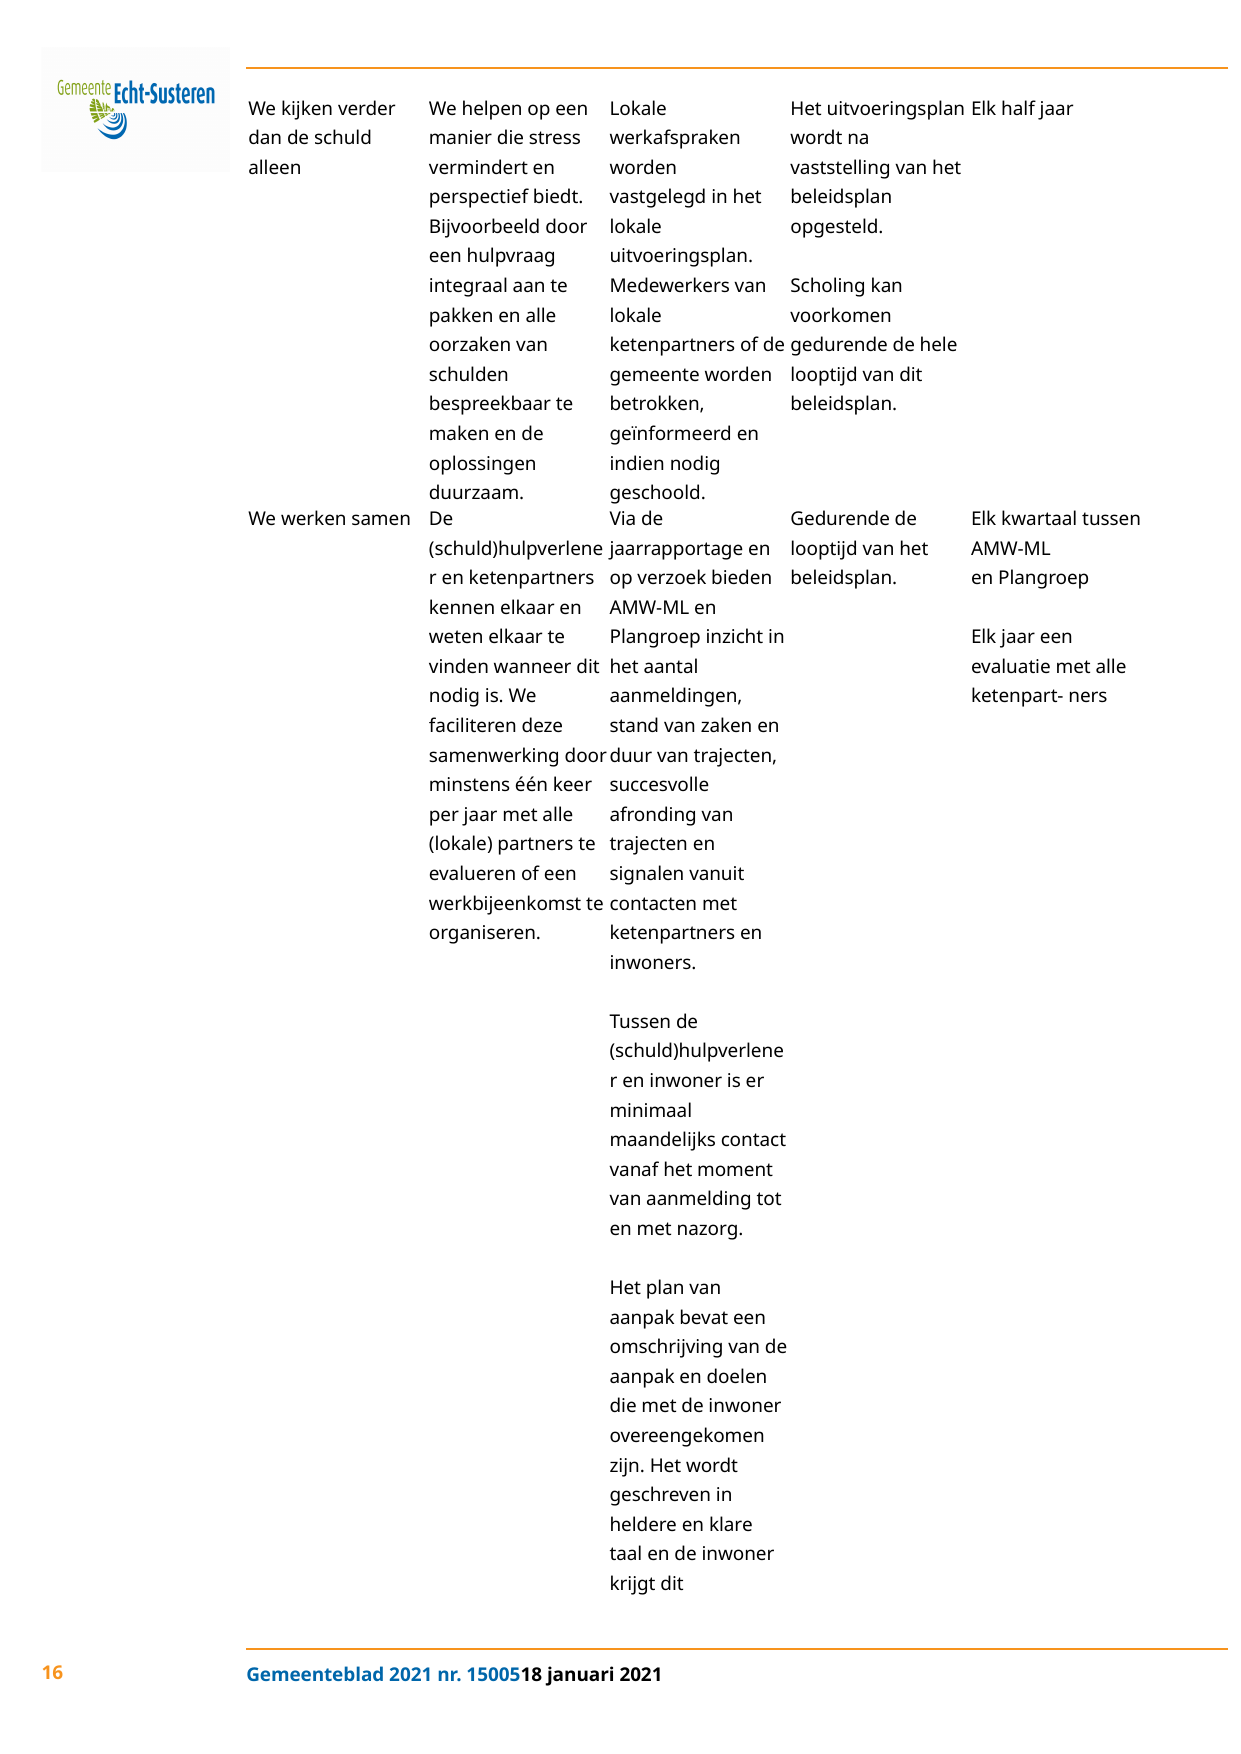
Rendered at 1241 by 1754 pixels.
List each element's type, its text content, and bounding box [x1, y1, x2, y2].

table_cell Via de jaarrapportage en op verzoek bieden AMW-ML en Plangroep inzicht in het aantal aanmeldingen, stand van zaken en duur van trajecten, succesvolle afronding van trajecten en signalen vanuit contacten met ketenpartners en inwoners. Tussen de (schuld)hulpverlener en inwoner is er minimaal maandelijks contact vanaf het moment van aanmelding tot en met nazorg. Het plan van aanpak bevat een omschrijving van de aanpak en doelen die met de inwoner overeengekomen zijn. Het wordt geschreven in heldere en klare taal en de inwoner krijgt dit [609, 505, 790, 1596]
table_cell We kijken verder dan de schuld alleen [248, 95, 429, 505]
picture [41, 47, 231, 172]
table_cell We werken samen [248, 505, 429, 1596]
table_cell De (schuld)hulpverlener en ketenpartners kennen elkaar en weten elkaar te vinden wanneer dit nodig is. We faciliteren deze samenwerking door minstens één keer per jaar met alle (lokale) partners te evalueren of een werkbijeenkomst te organiseren. [429, 505, 609, 1596]
table_cell Het uitvoeringsplan wordt na vaststelling van het beleidsplan opgesteld. Scholing kan voorkomen gedurende de hele looptijd van dit beleidsplan. [790, 95, 971, 505]
table_cell Lokale werkafspraken worden vastgelegd in het lokale uitvoeringsplan. Medewerkers van lokale ketenpartners of de gemeente worden betrokken, geïnformeerd en indien nodig geschoold. [609, 95, 790, 505]
table_cell Gedurende de looptijd van het beleidsplan. [790, 505, 971, 1596]
table_cell We helpen op een manier die stress vermindert en perspectief biedt. Bijvoorbeeld door een hulpvraag integraal aan te pakken en alle oorzaken van schulden bespreekbaar te maken en de oplossingen duurzaam. [429, 95, 609, 505]
table_cell Elk kwartaal tussen AMW-ML en Plangroep Elk jaar een evaluatie met alle ketenpart- ners [971, 505, 1152, 1596]
table_cell Elk half jaar [971, 95, 1152, 505]
